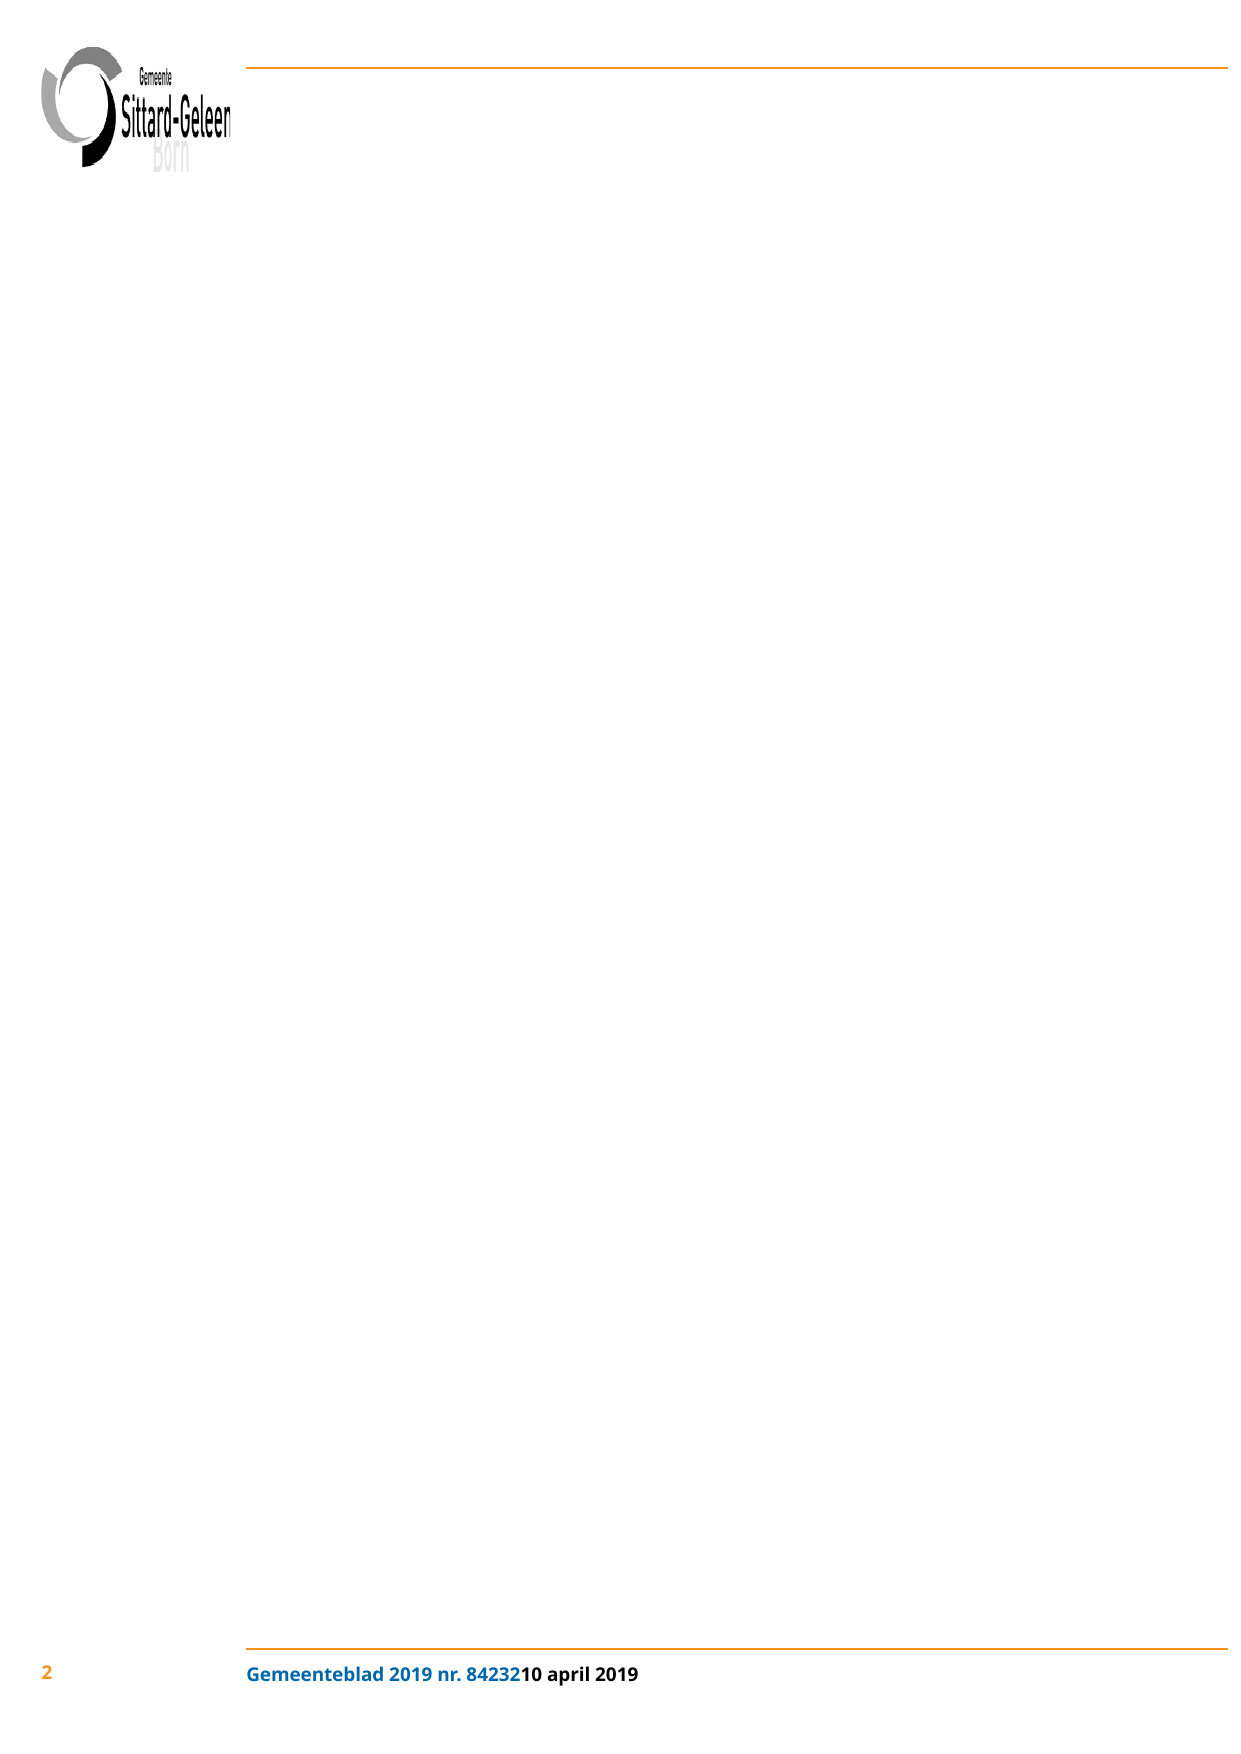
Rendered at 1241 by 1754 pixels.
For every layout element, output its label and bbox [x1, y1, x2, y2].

picture [41, 47, 231, 172]
